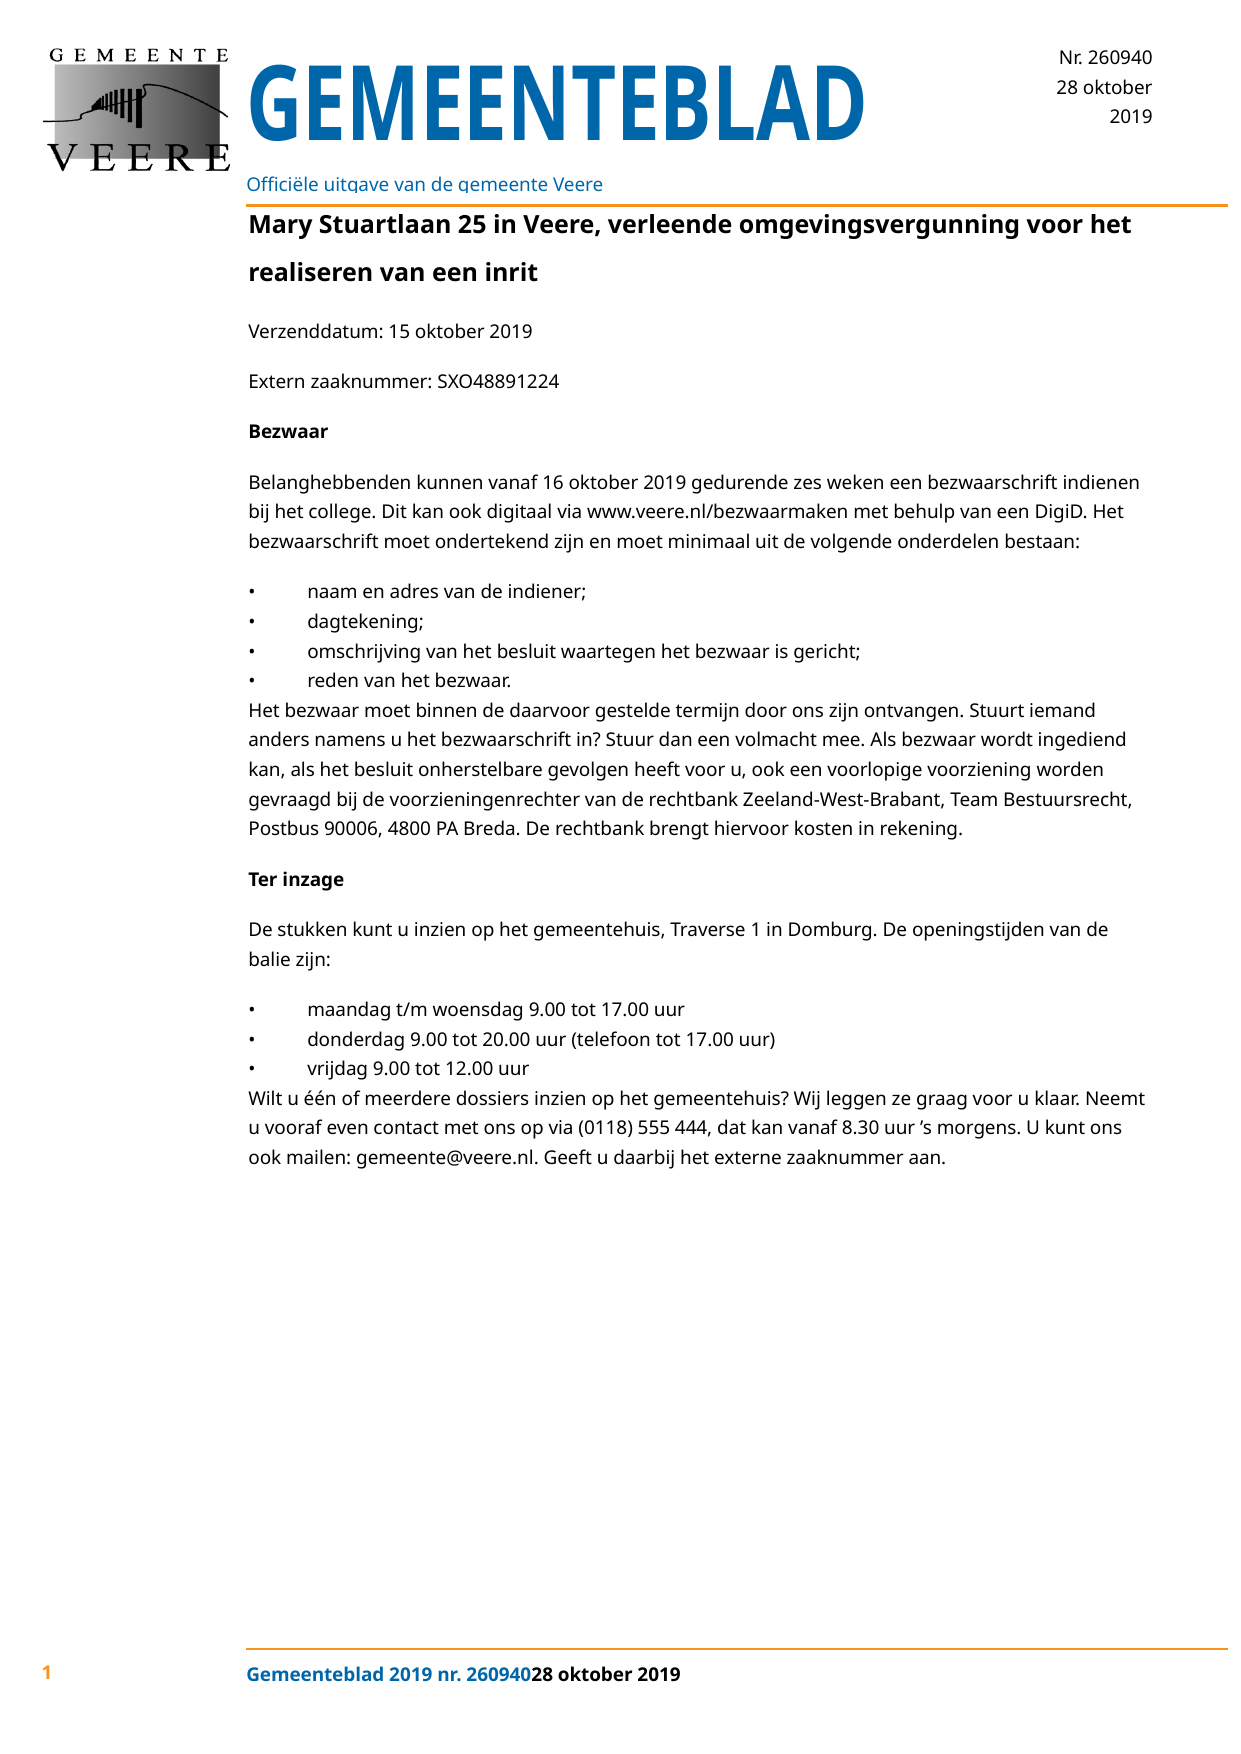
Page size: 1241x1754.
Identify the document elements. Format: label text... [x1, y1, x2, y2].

list maandag t/m woensdag 9.00 tot 17.00 uur [248, 996, 1152, 1022]
text De stukken kunt u inzien op het gemeentehuis, Traverse 1 in Domburg. De openingstijden van de balie zijn: [248, 916, 1152, 972]
list donderdag 9.00 tot 20.00 uur (telefoon tot 17.00 uur) [248, 1026, 1152, 1052]
text Bezwaar [248, 419, 1152, 444]
list omschrijving van het besluit waartegen het bezwaar is gericht; [248, 638, 1152, 664]
list vrijdag 9.00 tot 12.00 uur [248, 1055, 1152, 1081]
text Mary Stuartlaan 25 in Veere, verleende omgevingsvergunning voor het realiseren van een inrit [248, 207, 1152, 288]
picture [41, 47, 231, 172]
list reden van het bezwaar. [248, 667, 1152, 693]
text Ter inzage [248, 866, 1152, 892]
list naam en adres van de indiener; [248, 579, 1152, 604]
text Extern zaaknummer: SXO48891224 [248, 368, 1152, 394]
list dagtekening; [248, 608, 1152, 634]
text Belanghebbenden kunnen vanaf 16 oktober 2019 gedurende zes weken een bezwaarschrift indienen bij het college. Dit kan ook digitaal via www.veere.nl/bezwaarmaken met behulp van een DigiD. Het bezwaarschrift moet ondertekend zijn en moet minimaal uit de volgende onderdelen bestaan: [248, 469, 1152, 554]
text Wilt u één of meerdere dossiers inzien op het gemeentehuis? Wij leggen ze graag voor u klaar. Neemt u vooraf even contact met ons op via (0118) 555 444, dat kan vanaf 8.30 uur ’s morgens. U kunt ons ook mailen: gemeente@veere.nl. Geeft u daarbij het externe zaaknummer aan. [248, 1085, 1152, 1170]
text Het bezwaar moet binnen de daarvoor gestelde termijn door ons zijn ontvangen. Stuurt iemand anders namens u het bezwaarschrift in? Stuur dan een volmacht mee. Als bezwaar wordt ingediend kan, als het besluit onherstelbare gevolgen heeft voor u, ook een voorlopige voorziening worden gevraagd bij de voorzieningenrechter van de rechtbank Zeeland-West-Brabant, Team Bestuursrecht, Postbus 90006, 4800 PA Breda. De rechtbank brengt hiervoor kosten in rekening. [248, 697, 1152, 841]
text Verzenddatum: 15 oktober 2019 [248, 318, 1152, 344]
